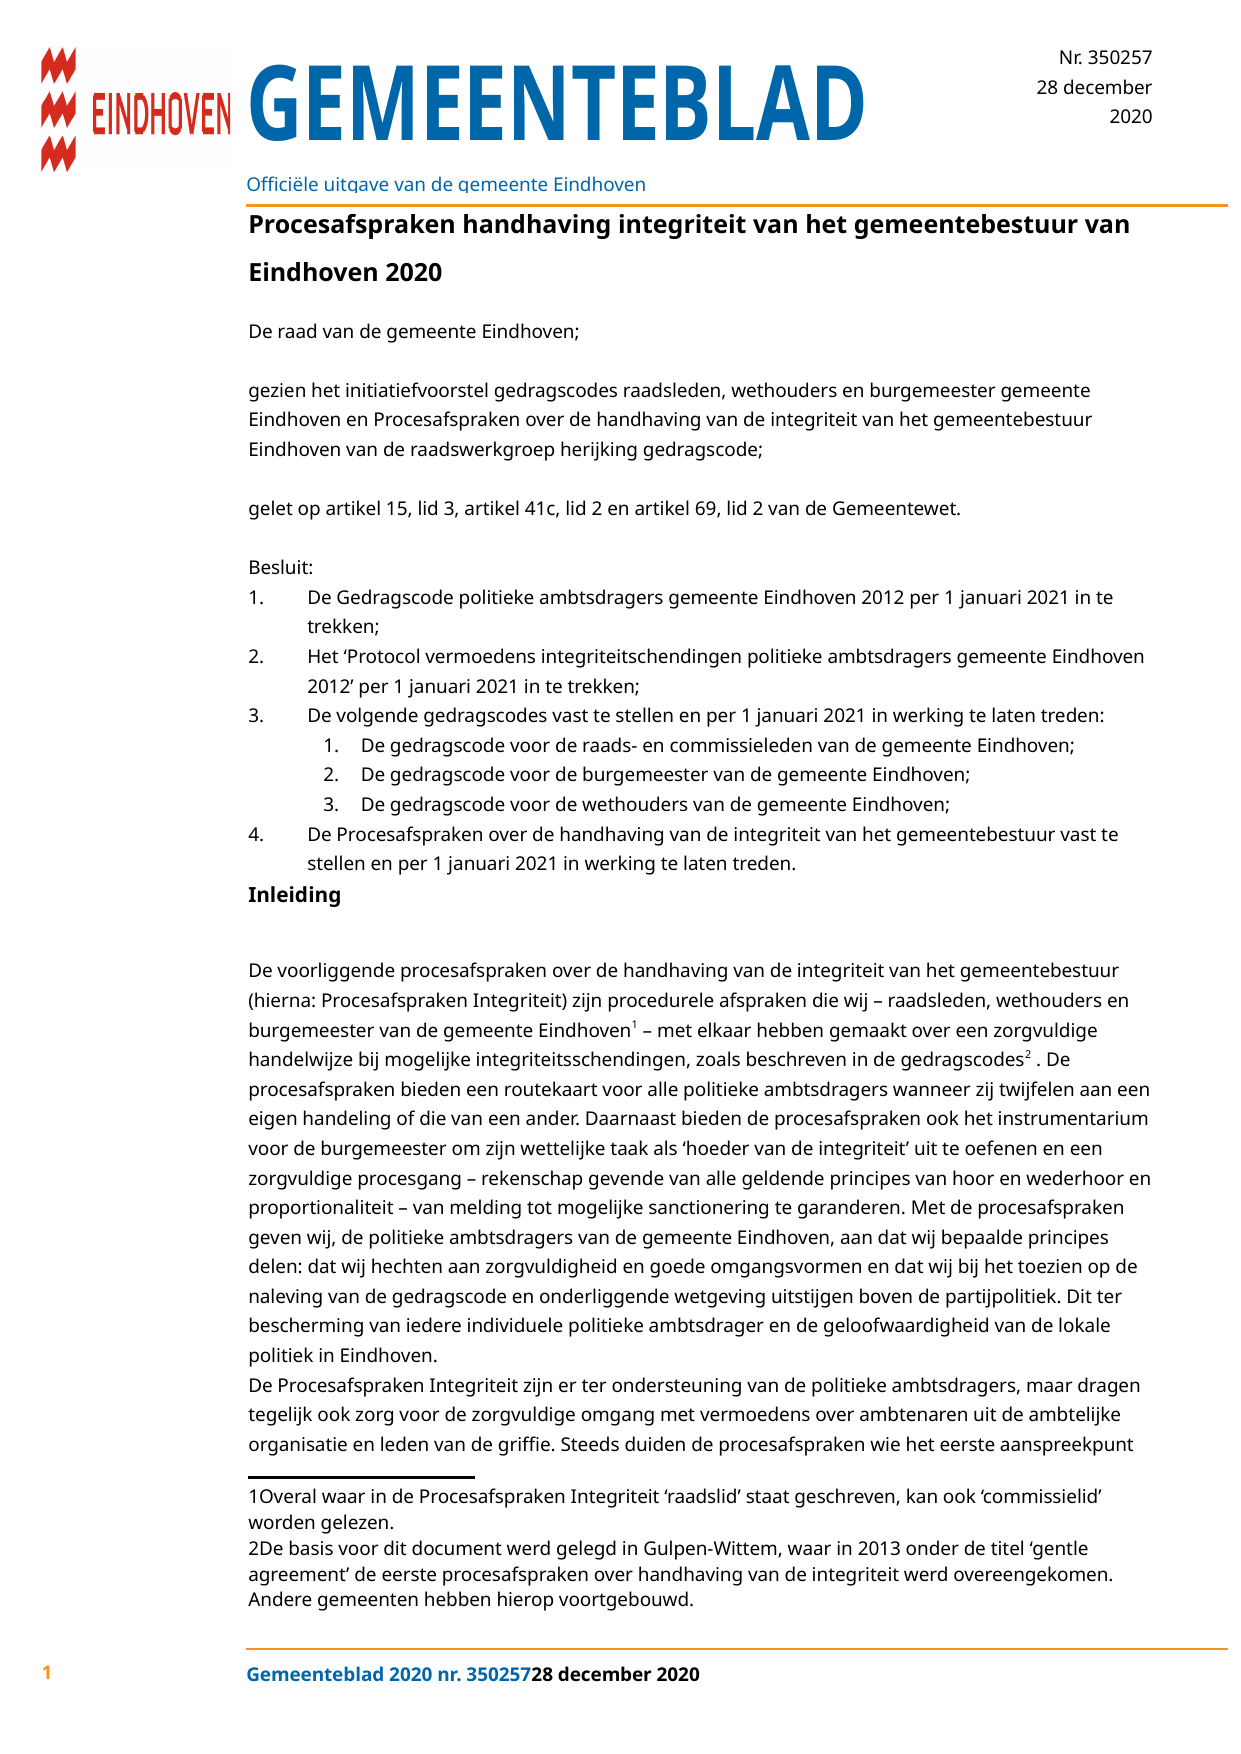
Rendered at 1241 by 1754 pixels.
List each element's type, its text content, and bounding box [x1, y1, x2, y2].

picture [41, 47, 231, 172]
text De voorliggende procesafspraken over de handhaving van de integriteit van het gemeentebestuur (hierna: Procesafspraken Integriteit) zijn procedurele afspraken die wij – raadsleden, wethouders en burgemeester van de gemeente Eindhoven – met elkaar hebben gemaakt over een zorgvuldige handelwijze bij mogelijke integriteitsschendingen, zoals beschreven in de gedragscodes . De procesafspraken bieden een routekaart voor alle politieke ambtsdragers wanneer zij twijfelen aan een eigen handeling of die van een ander. Daarnaast bieden de procesafspraken ook het instrumentarium voor de burgemeester om zijn wettelijke taak als ‘hoeder van de integriteit’ uit te oefenen en een zorgvuldige procesgang – rekenschap gevende van alle geldende principes van hoor en wederhoor en proportionaliteit – van melding tot mogelijke sanctionering te garanderen. Met de procesafspraken geven wij, de politieke ambtsdragers van de gemeente Eindhoven, aan dat wij bepaalde principes delen: dat wij hechten aan zorgvuldigheid en goede omgangsvormen en dat wij bij het toezien op de naleving van de gedragscode en onderliggende wetgeving uitstijgen boven de partijpolitiek. Dit ter bescherming van iedere individuele politieke ambtsdrager en de geloofwaardigheid van de lokale politiek in Eindhoven. [248, 958, 1152, 1368]
text Besluit: [248, 554, 1152, 580]
list De Gedragscode politieke ambtsdragers gemeente Eindhoven 2012 per 1 januari 2021 in te trekken; [248, 584, 1152, 639]
list De gedragscode voor de raads- en commissieleden van de gemeente Eindhoven; [323, 732, 1152, 758]
list De gedragscode voor de burgemeester van de gemeente Eindhoven; [323, 762, 1152, 787]
text Procesafspraken handhaving integriteit van het gemeentebestuur van Eindhoven 2020 [248, 207, 1152, 288]
text De raad van de gemeente Eindhoven; [248, 318, 1152, 344]
text Inleiding [248, 880, 1152, 908]
list De volgende gedragscodes vast te stellen en per 1 januari 2021 in werking te laten treden: [248, 702, 1152, 728]
list Het ‘Protocol vermoedens integriteitschendingen politieke ambtsdragers gemeente Eindhoven 2012’ per 1 januari 2021 in te trekken; [248, 643, 1152, 699]
text De Procesafspraken Integriteit zijn er ter ondersteuning van de politieke ambtsdragers, maar dragen tegelijk ook zorg voor de zorgvuldige omgang met vermoedens over ambtenaren uit de ambtelijke organisatie en leden van de griffie. Steeds duiden de procesafspraken wie het eerste aanspreekpunt [248, 1372, 1152, 1457]
text De basis voor dit document werd gelegd in Gulpen-Wittem, waar in 2013 onder de titel ‘gentle agreement’ de eerste procesafspraken over handhaving van de integriteit werd overeengekomen. Andere gemeenten hebben hierop voortgebouwd. [248, 1535, 1152, 1612]
text gelet op artikel 15, lid 3, artikel 41c, lid 2 en artikel 69, lid 2 van de Gemeentewet. [248, 495, 1152, 521]
list De gedragscode voor de wethouders van de gemeente Eindhoven; [323, 791, 1152, 817]
text Overal waar in de Procesafspraken Integriteit ‘raadslid’ staat geschreven, kan ook ‘commissielid’ worden gelezen. [248, 1483, 1152, 1535]
list De Procesafspraken over de handhaving van de integriteit van het gemeentebestuur vast te stellen en per 1 januari 2021 in werking te laten treden. [248, 821, 1152, 876]
text gezien het initiatiefvoorstel gedragscodes raadsleden, wethouders en burgemeester gemeente Eindhoven en Procesafspraken over de handhaving van de integriteit van het gemeentebestuur Eindhoven van de raadswerkgroep herijking gedragscode; [248, 377, 1152, 462]
